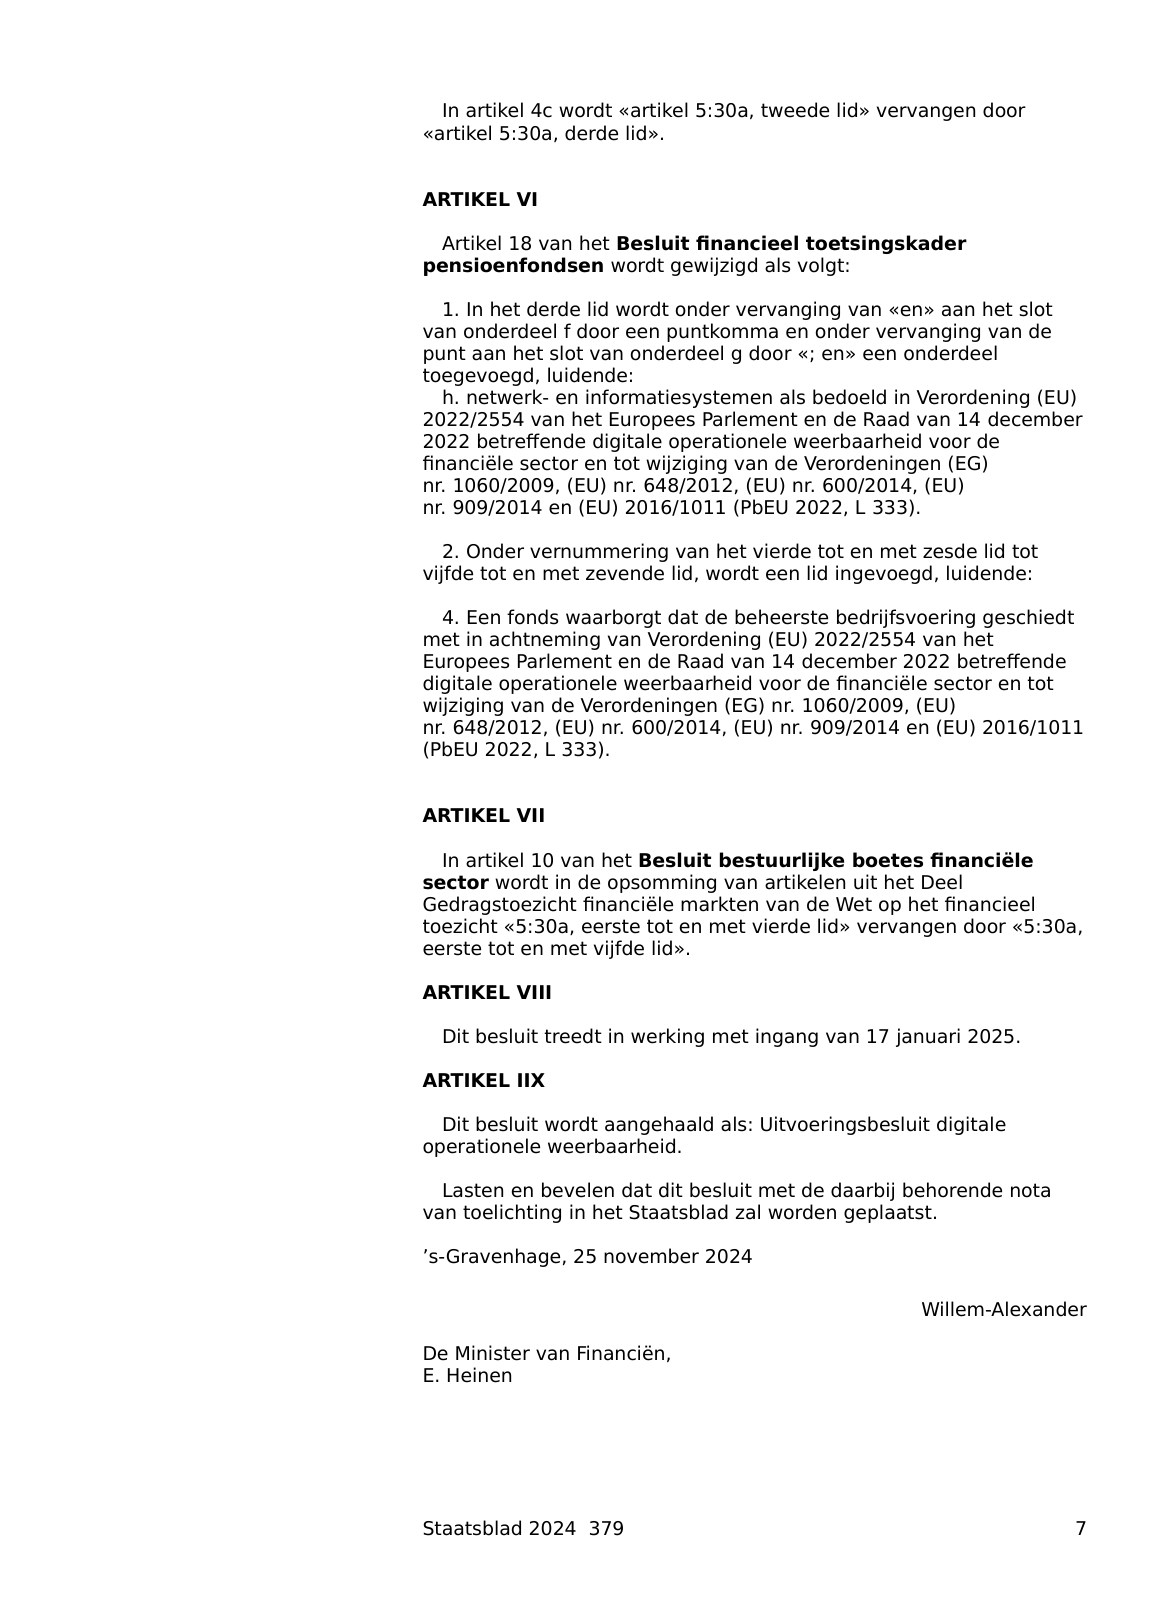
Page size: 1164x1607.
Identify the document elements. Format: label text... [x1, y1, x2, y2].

text In artikel 10 van het Besluit bestuurlijke boetes financiële sector wordt in de opsomming van artikelen uit het Deel Gedragstoezicht financiële markten van de Wet op het financieel toezicht «5:30a, eerste tot en met vierde lid» vervangen door «5:30a, eerste tot en met vijfde lid». [422, 849, 1087, 959]
subtitle ARTIKEL IIX [422, 1070, 1087, 1092]
subtitle ARTIKEL VIII [422, 982, 1087, 1004]
text 2. Onder vernummering van het vierde tot en met zesde lid tot vijfde tot en met zevende lid, wordt een lid ingevoegd, luidende: [422, 541, 1087, 585]
text De Minister van Financiën, E. Heinen [422, 1343, 1087, 1387]
text In artikel 4c wordt «artikel 5:30a, tweede lid» vervangen door «artikel 5:30a, derde lid». [422, 100, 1087, 144]
subtitle ARTIKEL VII [422, 805, 1087, 827]
text Dit besluit treedt in werking met ingang van 17 januari 2025. [422, 1026, 1087, 1048]
text Artikel 18 van het Besluit financieel toetsingskader pensioenfondsen wordt gewijzigd als volgt: [422, 233, 1087, 277]
text 4. Een fonds waarborgt dat de beheerste bedrijfsvoering geschiedt met in achtneming van Verordening (EU) 2022/2554 van het Europees Parlement en de Raad van 14 december 2022 betreffende digitale operationele weerbaarheid voor de financiële sector en tot wijziging van de Verordeningen (EG) nr. 1060/2009, (EU) nr. 648/2012, (EU) nr. 600/2014, (EU) nr. 909/2014 en (EU) 2016/1011 (PbEU 2022, L 333). [422, 607, 1087, 761]
subtitle ARTIKEL VI [422, 189, 1087, 211]
text Lasten en bevelen dat dit besluit met de daarbij behorende nota van toelichting in het Staatsblad zal worden geplaatst. [422, 1180, 1087, 1224]
text Willem-Alexander [422, 1298, 1087, 1320]
text h. netwerk- en informatiesystemen als bedoeld in Verordening (EU) 2022/2554 van het Europees Parlement en de Raad van 14 december 2022 betreffende digitale operationele weerbaarheid voor de financiële sector en tot wijziging van de Verordeningen (EG) nr. 1060/2009, (EU) nr. 648/2012, (EU) nr. 600/2014, (EU) nr. 909/2014 en (EU) 2016/1011 (PbEU 2022, L 333). [422, 387, 1087, 519]
text Dit besluit wordt aangehaald als: Uitvoeringsbesluit digitale operationele weerbaarheid. [422, 1114, 1087, 1158]
text ’s-Gravenhage, 25 november 2024 [422, 1246, 1087, 1268]
text 1. In het derde lid wordt onder vervanging van «en» aan het slot van onderdeel f door een puntkomma en onder vervanging van de punt aan het slot van onderdeel g door «; en» een onderdeel toegevoegd, luidende: [422, 299, 1087, 387]
